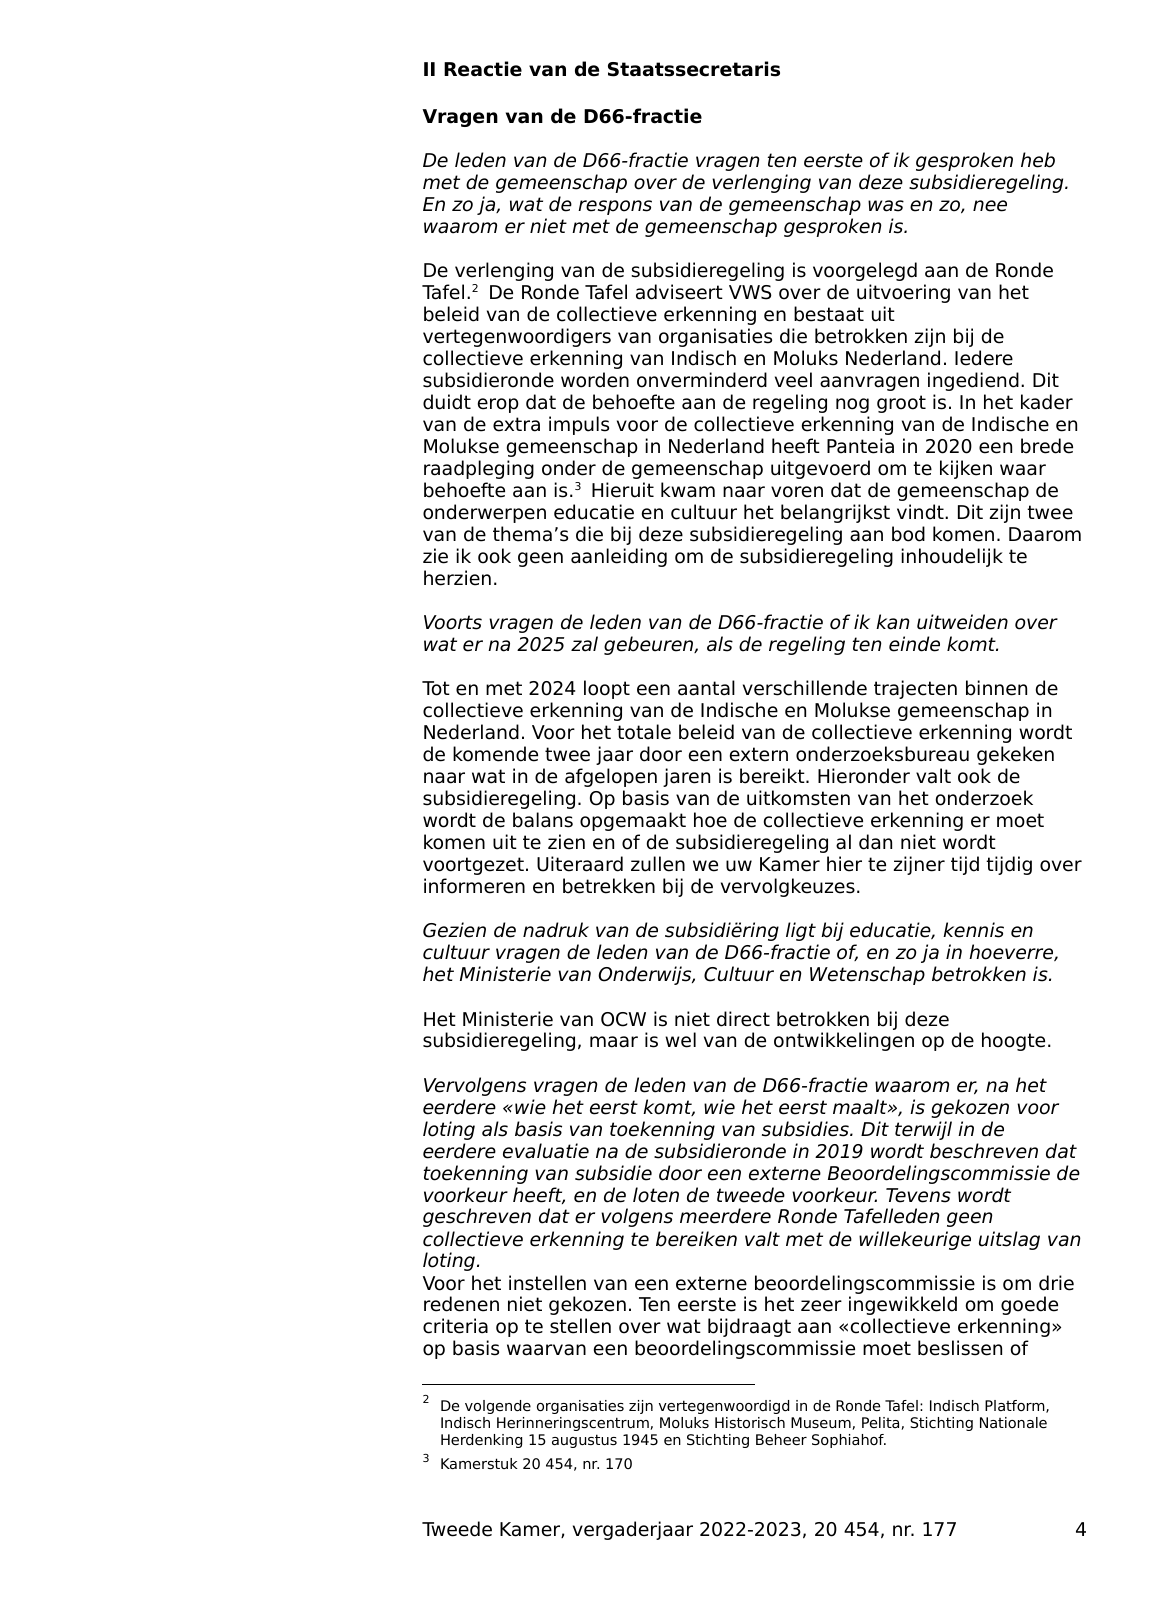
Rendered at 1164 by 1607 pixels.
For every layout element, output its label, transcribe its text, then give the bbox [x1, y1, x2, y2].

text Voorts vragen de leden van de D66-fractie of ik kan uitweiden over wat er na 2025 zal gebeuren, als de regeling ten einde komt. [422, 612, 1087, 656]
text De verlenging van de subsidieregeling is voorgelegd aan de Ronde Tafel. De Ronde Tafel adviseert VWS over de uitvoering van het beleid van de collectieve erkenning en bestaat uit vertegenwoordigers van organisaties die betrokken zijn bij de collectieve erkenning van Indisch en Moluks Nederland. Iedere subsidieronde worden onverminderd veel aanvragen ingediend. Dit duidt erop dat de behoefte aan de regeling nog groot is. In het kader van de extra impuls voor de collectieve erkenning van de Indische en Molukse gemeenschap in Nederland heeft Panteia in 2020 een brede raadpleging onder de gemeenschap uitgevoerd om te kijken waar behoefte aan is. Hieruit kwam naar voren dat de gemeenschap de onderwerpen educatie en cultuur het belangrijkst vindt. Dit zijn twee van de thema’s die bij deze subsidieregeling aan bod komen. Daarom zie ik ook geen aanleiding om de subsidieregeling inhoudelijk te herzien. [422, 260, 1087, 590]
text Tot en met 2024 loopt een aantal verschillende trajecten binnen de collectieve erkenning van de Indische en Molukse gemeenschap in Nederland. Voor het totale beleid van de collectieve erkenning wordt de komende twee jaar door een extern onderzoeksbureau gekeken naar wat in de afgelopen jaren is bereikt. Hieronder valt ook de subsidieregeling. Op basis van de uitkomsten van het onderzoek wordt de balans opgemaakt hoe de collectieve erkenning er moet komen uit te zien en of de subsidieregeling al dan niet wordt voortgezet. Uiteraard zullen we uw Kamer hier te zijner tijd tijdig over informeren en betrekken bij de vervolgkeuzes. [422, 678, 1087, 898]
text Voor het instellen van een externe beoordelingscommissie is om drie redenen niet gekozen. Ten eerste is het zeer ingewikkeld om goede criteria op te stellen over wat bijdraagt aan «collectieve erkenning» op basis waarvan een beoordelingscommissie moet beslissen of [422, 1272, 1087, 1360]
subtitle II Reactie van de Staatssecretaris [422, 59, 1087, 81]
text Vervolgens vragen de leden van de D66-fractie waarom er, na het eerdere «wie het eerst komt, wie het eerst maalt», is gekozen voor loting als basis van toekenning van subsidies. Dit terwijl in de eerdere evaluatie na de subsidieronde in 2019 wordt beschreven dat toekenning van subsidie door een externe Beoordelingscommissie de voorkeur heeft, en de loten de tweede voorkeur. Tevens wordt geschreven dat er volgens meerdere Ronde Tafelleden geen collectieve erkenning te bereiken valt met de willekeurige uitslag van loting. [422, 1074, 1087, 1272]
text Kamerstuk 20 454, nr. 170 [422, 1452, 1087, 1474]
subtitle Vragen van de D66-fractie [422, 106, 1087, 128]
text Gezien de nadruk van de subsidiëring ligt bij educatie, kennis en cultuur vragen de leden van de D66-fractie of, en zo ja in hoeverre, het Ministerie van Onderwijs, Cultuur en Wetenschap betrokken is. [422, 920, 1087, 986]
text De leden van de D66-fractie vragen ten eerste of ik gesproken heb met de gemeenschap over de verlenging van deze subsidieregeling. En zo ja, wat de respons van de gemeenschap was en zo, nee waarom er niet met de gemeenschap gesproken is. [422, 150, 1087, 238]
text Het Ministerie van OCW is niet direct betrokken bij deze subsidieregeling, maar is wel van de ontwikkelingen op de hoogte. [422, 1008, 1087, 1052]
text De volgende organisaties zijn vertegenwoordigd in de Ronde Tafel: Indisch Platform, Indisch Herinneringscentrum, Moluks Historisch Museum, Pelita, Stichting Nationale Herdenking 15 augustus 1945 en Stichting Beheer Sophiahof. [422, 1393, 1087, 1449]
